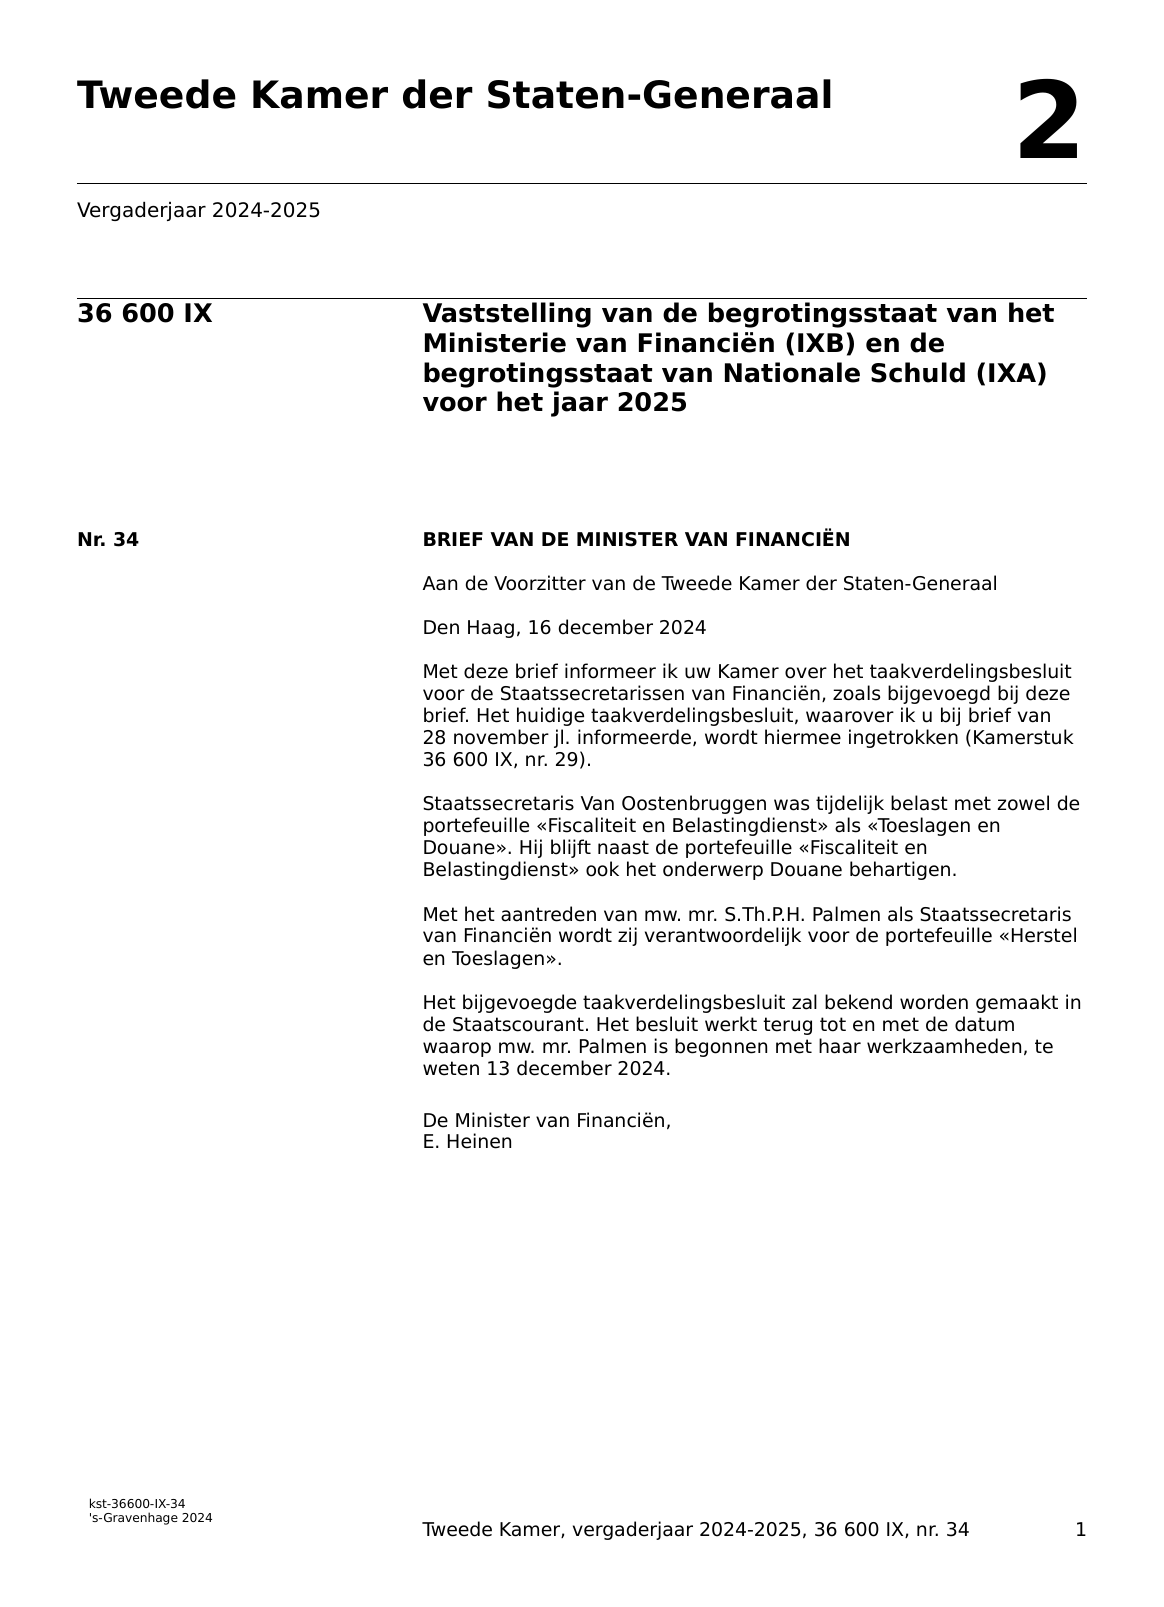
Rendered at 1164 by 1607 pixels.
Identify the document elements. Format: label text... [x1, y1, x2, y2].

text De Minister van Financiën, E. Heinen [422, 1109, 1087, 1153]
text 's-Gravenhage 2024 [88, 1511, 323, 1525]
text Het bijgevoegde taakverdelingsbesluit zal bekend worden gemaakt in de Staatscourant. Het besluit werkt terug tot en met de datum waarop mw. mr. Palmen is begonnen met haar werkzaamheden, te weten 13 december 2024. [422, 992, 1087, 1079]
text Den Haag, 16 december 2024 [422, 617, 1087, 639]
text Met het aantreden van mw. mr. S.Th.P.H. Palmen als Staatssecretaris van Financiën wordt zij verantwoordelijk voor de portefeuille «Herstel en Toeslagen». [422, 903, 1087, 969]
text Met deze brief informeer ik uw Kamer over het taakverdelingsbesluit voor de Staatssecretarissen van Financiën, zoals bijgevoegd bij deze brief. Het huidige taakverdelingsbesluit, waarover ik u bij brief van 28 november jl. informeerde, wordt hiermee ingetrokken (Kamerstuk 36 600 IX, nr. 29). [422, 661, 1087, 771]
table_cell Vergaderjaar 2024-2025 [77, 184, 1087, 298]
subtitle 36 600 IX Vaststelling van de begrotingsstaat van het Ministerie van Financiën (IXB) en de begrotingsstaat van Nationale Schuld (IXA) voor het jaar 2025 [77, 299, 1087, 418]
text kst-36600-IX-34 [88, 1497, 323, 1511]
text Staatssecretaris Van Oostenbruggen was tijdelijk belast met zowel de portefeuille «Fiscaliteit en Belastingdienst» als «Toeslagen en Douane». Hij blijft naast de portefeuille «Fiscaliteit en Belastingdienst» ook het onderwerp Douane behartigen. [422, 793, 1087, 881]
table_header Tweede Kamer der Staten-Generaal [77, 59, 886, 183]
subtitle Nr. 34 BRIEF VAN DE MINISTER VAN FINANCIËN [77, 529, 1087, 551]
table_header 2 [886, 59, 1087, 183]
text Aan de Voorzitter van de Tweede Kamer der Staten-Generaal [422, 573, 1087, 595]
